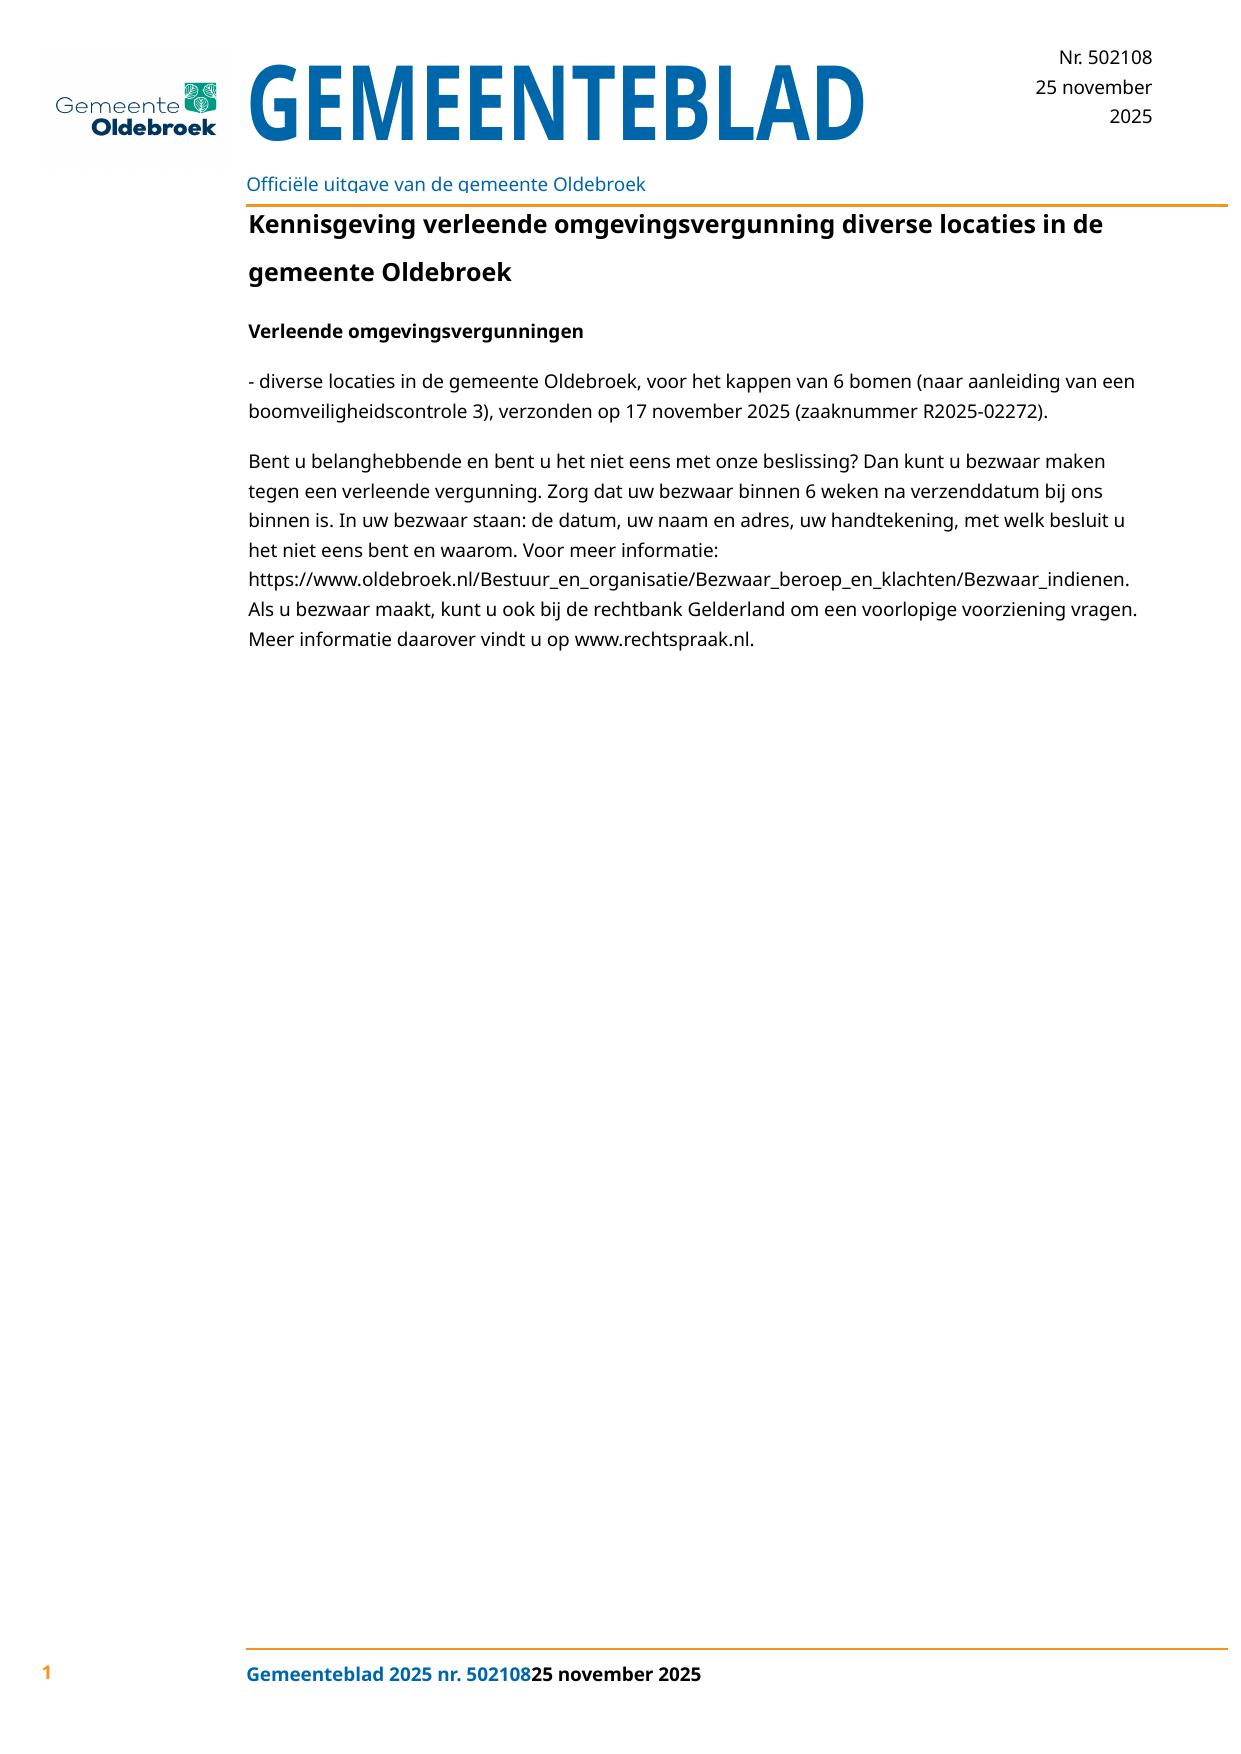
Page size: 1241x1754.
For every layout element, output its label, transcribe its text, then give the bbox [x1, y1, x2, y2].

text Kennisgeving verleende omgevingsvergunning diverse locaties in de gemeente Oldebroek [248, 207, 1152, 288]
picture [41, 47, 231, 172]
text Verleende omgevingsvergunningen [248, 318, 1152, 344]
text Bent u belanghebbende en bent u het niet eens met onze beslissing? Dan kunt u bezwaar maken tegen een verleende vergunning. Zorg dat uw bezwaar binnen 6 weken na verzenddatum bij ons binnen is. In uw bezwaar staan: de datum, uw naam en adres, uw handtekening, met welk besluit u het niet eens bent en waarom. Voor meer informatie: https://www.oldebroek.nl/Bestuur_en_organisatie/Bezwaar_beroep_en_klachten/Bezwaar_indienen. Als u bezwaar maakt, kunt u ook bij de rechtbank Gelderland om een voorlopige voorziening vragen. Meer informatie daarover vindt u op www.rechtspraak.nl. [248, 448, 1152, 652]
text - diverse locaties in de gemeente Oldebroek, voor het kappen van 6 bomen (naar aanleiding van een boomveiligheidscontrole 3), verzonden op 17 november 2025 (zaaknummer R2025-02272). [248, 368, 1152, 424]
